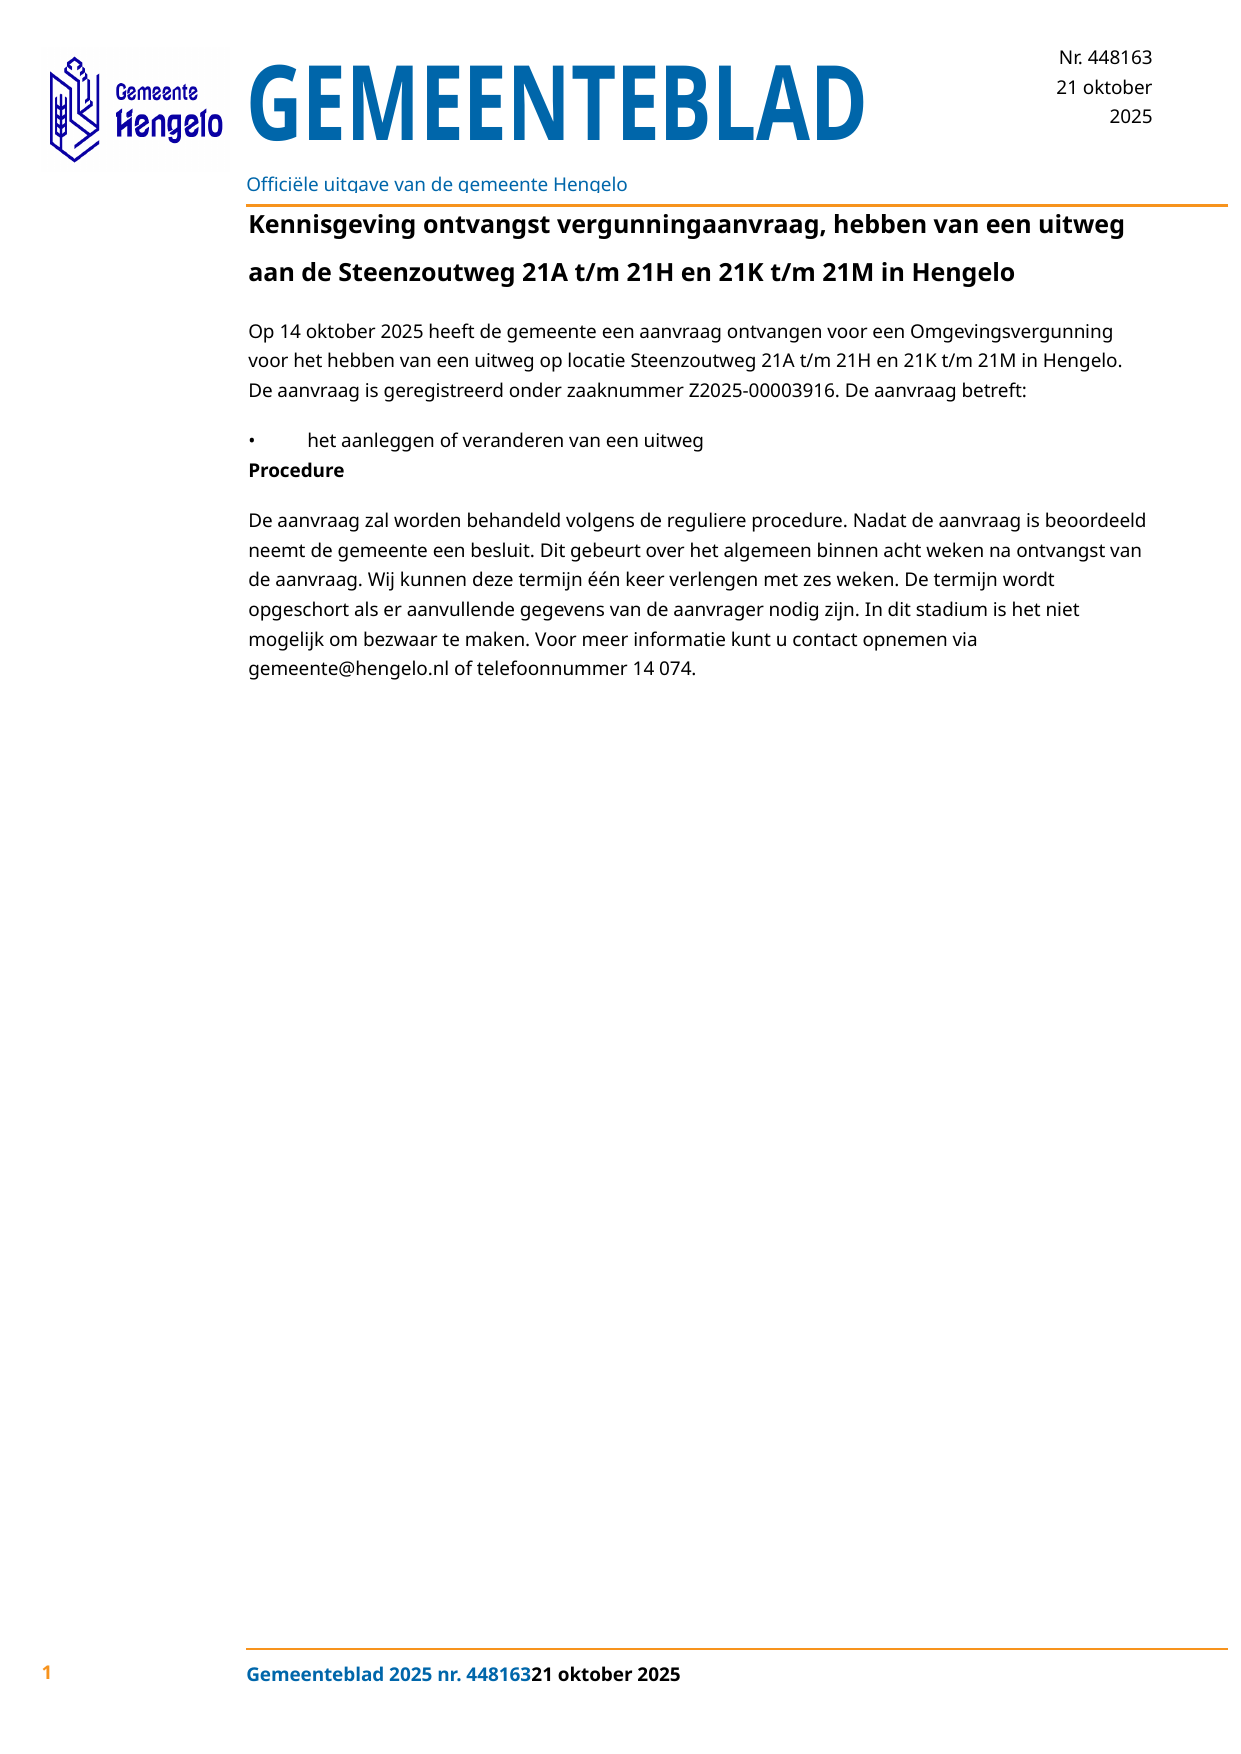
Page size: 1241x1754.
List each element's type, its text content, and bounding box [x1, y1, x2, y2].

picture [41, 47, 231, 172]
list het aanleggen of veranderen van een uitweg [248, 427, 1152, 453]
text Procedure [248, 457, 1152, 483]
text Kennisgeving ontvangst vergunningaanvraag, hebben van een uitweg aan de Steenzoutweg 21A t/m 21H en 21K t/m 21M in Hengelo [248, 207, 1152, 288]
text De aanvraag zal worden behandeld volgens de reguliere procedure. Nadat de aanvraag is beoordeeld neemt de gemeente een besluit. Dit gebeurt over het algemeen binnen acht weken na ontvangst van de aanvraag. Wij kunnen deze termijn één keer verlengen met zes weken. De termijn wordt opgeschort als er aanvullende gegevens van de aanvrager nodig zijn. In dit stadium is het niet mogelijk om bezwaar te maken. Voor meer informatie kunt u contact opnemen via gemeente@hengelo.nl of telefoonnummer 14 074. [248, 507, 1152, 681]
text Op 14 oktober 2025 heeft de gemeente een aanvraag ontvangen voor een Omgevingsvergunning voor het hebben van een uitweg op locatie Steenzoutweg 21A t/m 21H en 21K t/m 21M in Hengelo. De aanvraag is geregistreerd onder zaaknummer Z2025-00003916. De aanvraag betreft: [248, 318, 1152, 403]
